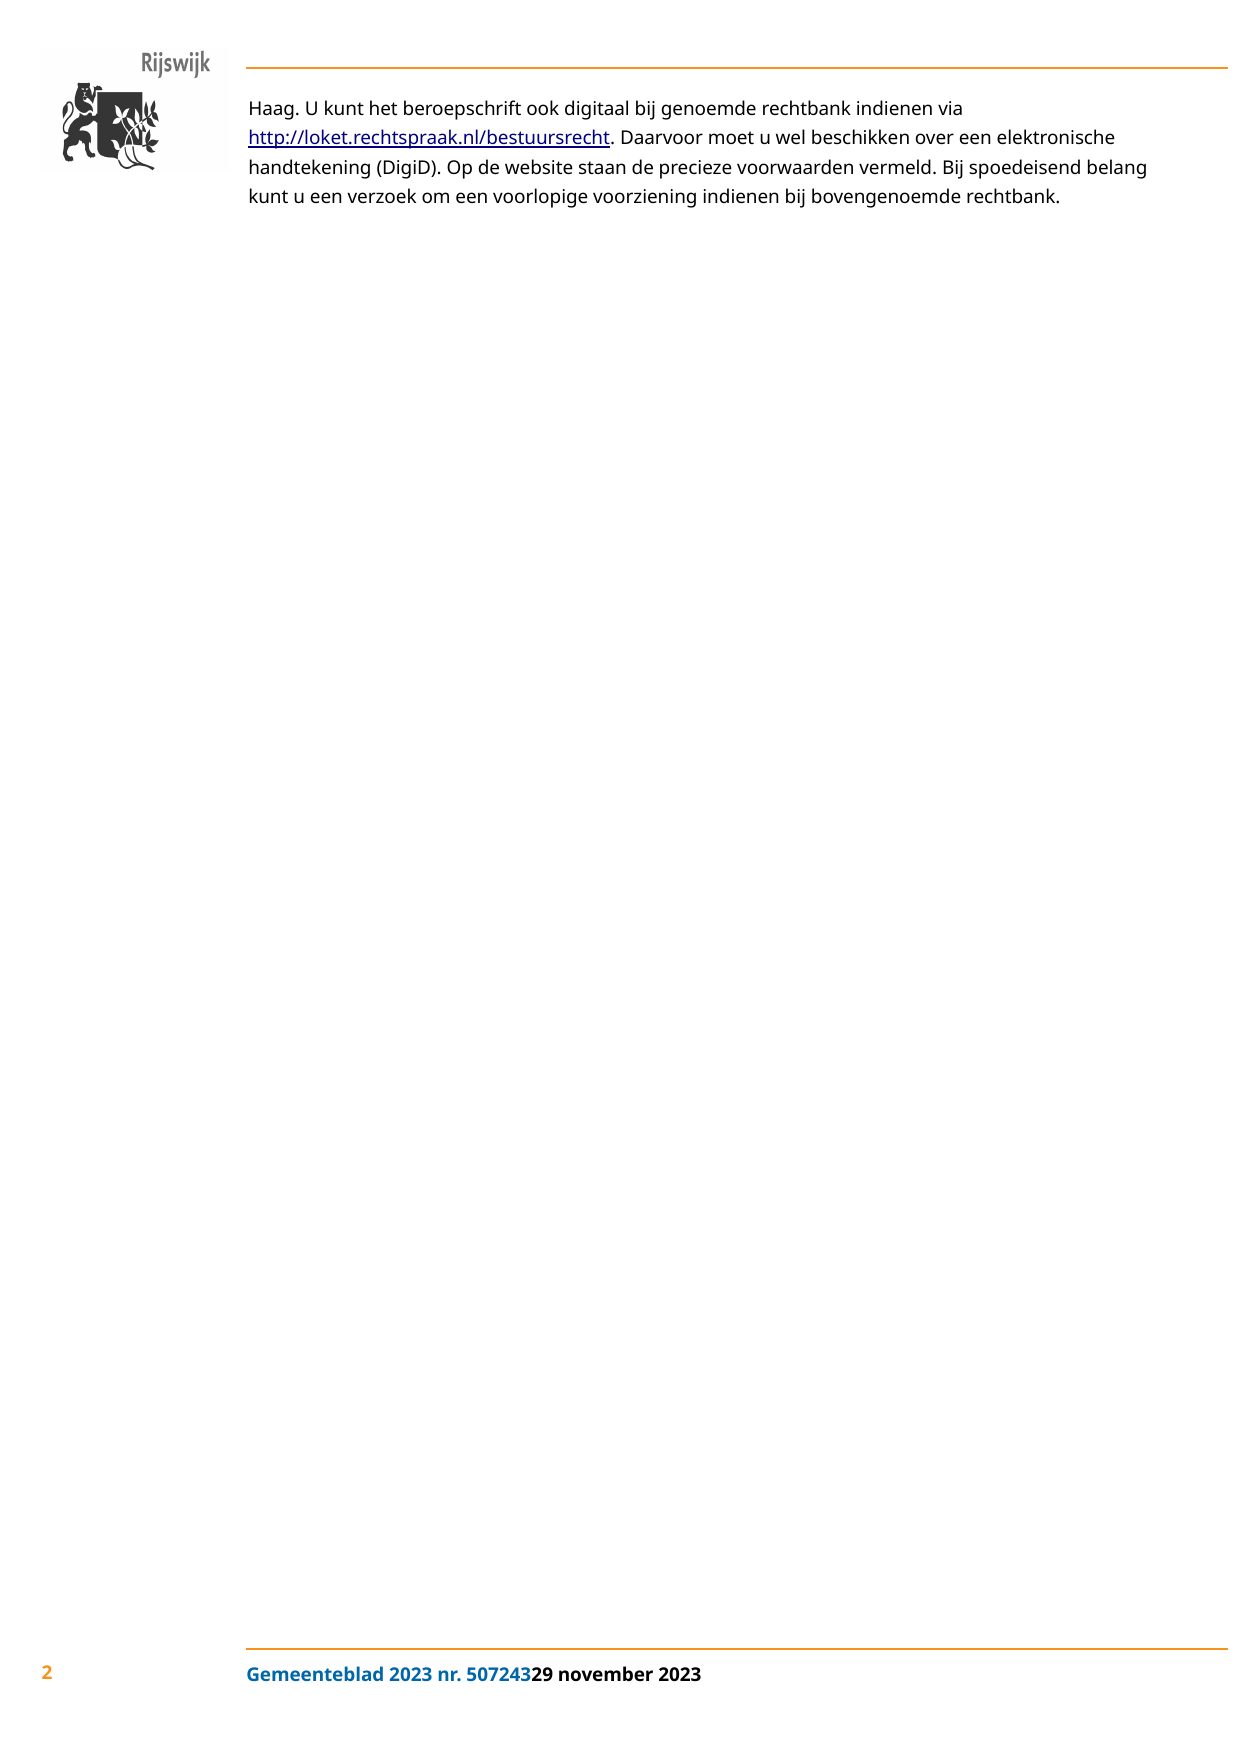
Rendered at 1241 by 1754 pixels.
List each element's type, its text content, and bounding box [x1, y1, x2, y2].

picture [41, 47, 231, 172]
text Haag. U kunt het beroepschrift ook digitaal bij genoemde rechtbank indienen via http://loket.rechtspraak.nl/bestuursrecht. Daarvoor moet u wel beschikken over een elektronische handtekening (DigiD). Op de website staan de precieze voorwaarden vermeld. Bij spoedeisend belang kunt u een verzoek om een voorlopige voorziening indienen bij bovengenoemde rechtbank. [248, 95, 1152, 209]
